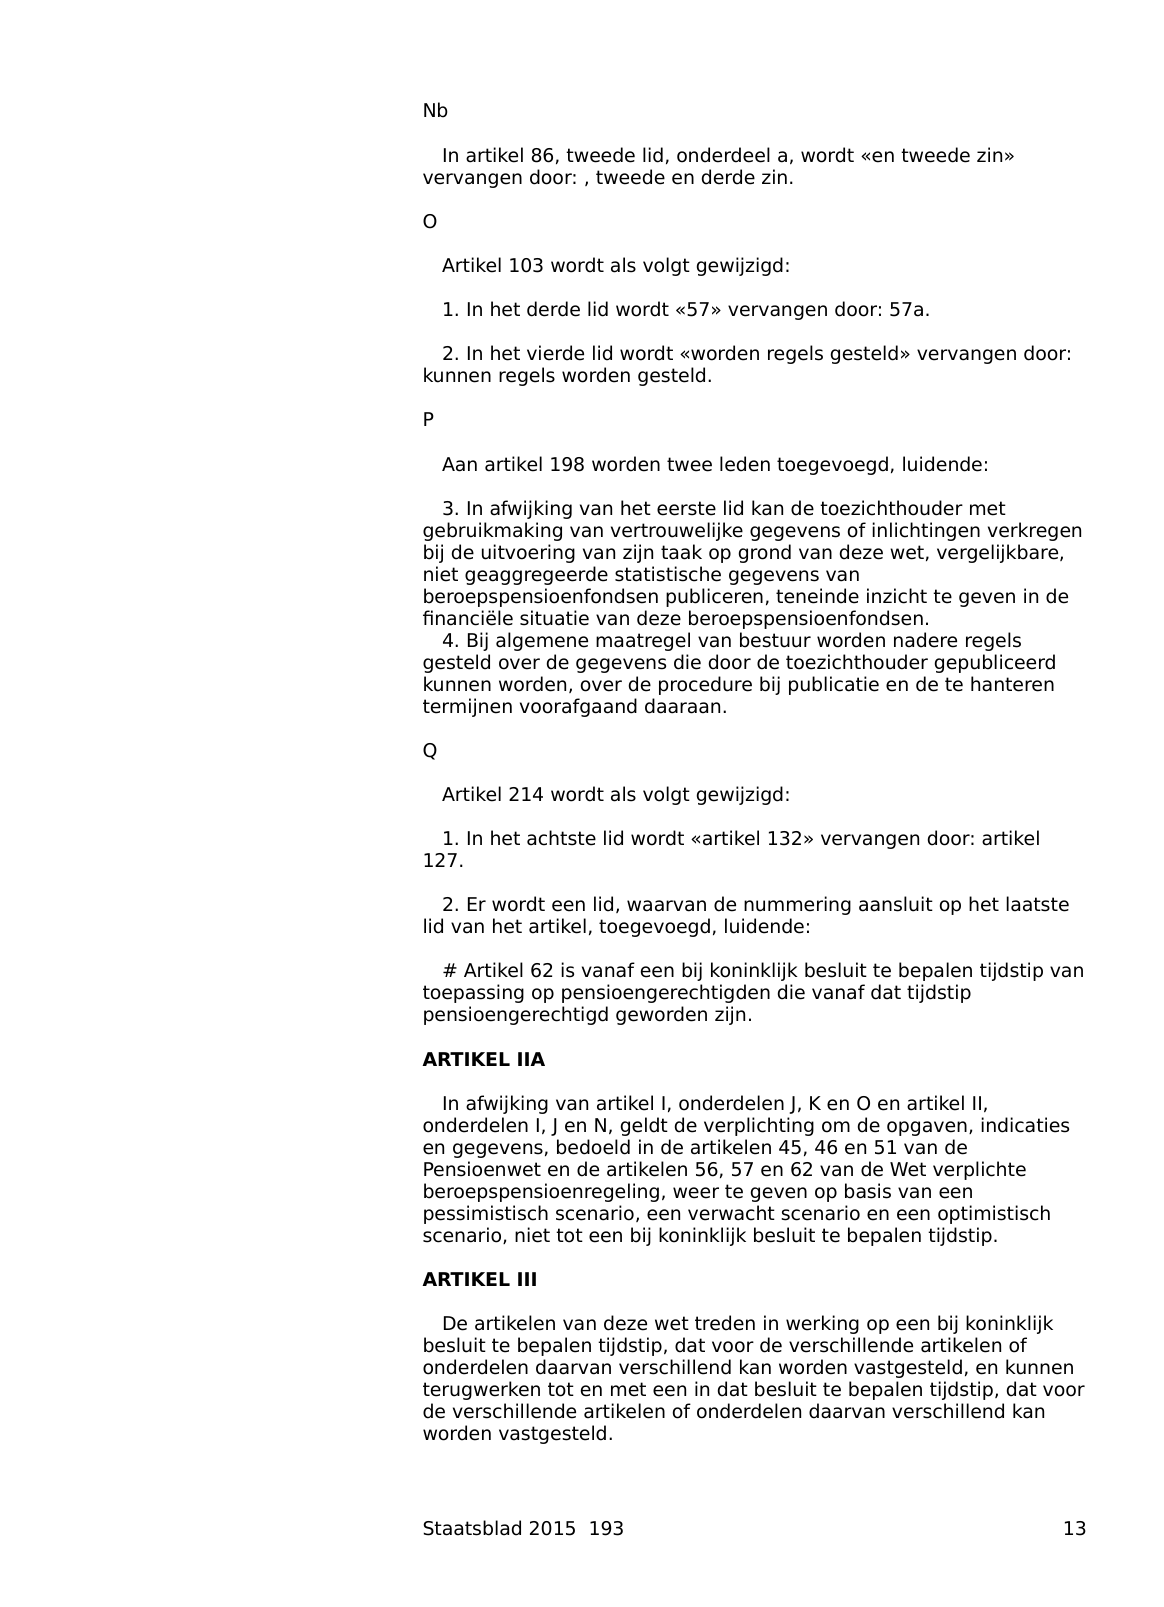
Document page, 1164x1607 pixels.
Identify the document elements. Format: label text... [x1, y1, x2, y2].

text 1. In het derde lid wordt «57» vervangen door: 57a. [422, 299, 1087, 321]
text In artikel 86, tweede lid, onderdeel a, wordt «en tweede zin» vervangen door: , tweede en derde zin. [422, 144, 1087, 188]
text Artikel 103 wordt als volgt gewijzigd: [422, 255, 1087, 277]
text 2. Er wordt een lid, waarvan de nummering aansluit op het laatste lid van het artikel, toegevoegd, luidende: [422, 894, 1087, 938]
text 4. Bij algemene maatregel van bestuur worden nadere regels gesteld over de gegevens die door de toezichthouder gepubliceerd kunnen worden, over de procedure bij publicatie en de te hanteren termijnen voorafgaand daaraan. [422, 629, 1087, 717]
text In afwijking van artikel I, onderdelen J, K en O en artikel II, onderdelen I, J en N, geldt de verplichting om de opgaven, indicaties en gegevens, bedoeld in de artikelen 45, 46 en 51 van de Pensioenwet en de artikelen 56, 57 en 62 van de Wet verplichte beroepspensioenregeling, weer te geven op basis van een pessimistisch scenario, een verwacht scenario en een optimistisch scenario, niet tot een bij koninklijk besluit te bepalen tijdstip. [422, 1093, 1087, 1246]
text O [422, 211, 1087, 233]
text 1. In het achtste lid wordt «artikel 132» vervangen door: artikel 127. [422, 828, 1087, 872]
text De artikelen van deze wet treden in werking op een bij koninklijk besluit te bepalen tijdstip, dat voor de verschillende artikelen of onderdelen daarvan verschillend kan worden vastgesteld, en kunnen terugwerken tot en met een in dat besluit te bepalen tijdstip, dat voor de verschillende artikelen of onderdelen daarvan verschillend kan worden vastgesteld. [422, 1313, 1087, 1445]
text Q [422, 740, 1087, 762]
text Nb [422, 100, 1087, 122]
subtitle ARTIKEL IIA [422, 1048, 1087, 1070]
text 2. In het vierde lid wordt «worden regels gesteld» vervangen door: kunnen regels worden gesteld. [422, 343, 1087, 387]
text Artikel 214 wordt als volgt gewijzigd: [422, 784, 1087, 806]
text # Artikel 62 is vanaf een bij koninklijk besluit te bepalen tijdstip van toepassing op pensioengerechtigden die vanaf dat tijdstip pensioengerechtigd geworden zijn. [422, 960, 1087, 1026]
text P [422, 409, 1087, 431]
text 3. In afwijking van het eerste lid kan de toezichthouder met gebruikmaking van vertrouwelijke gegevens of inlichtingen verkregen bij de uitvoering van zijn taak op grond van deze wet, vergelijkbare, niet geaggregeerde statistische gegevens van beroepspensioenfondsen publiceren, teneinde inzicht te geven in de financiële situatie van deze beroepspensioenfondsen. [422, 498, 1087, 629]
subtitle ARTIKEL III [422, 1269, 1087, 1291]
text Aan artikel 198 worden twee leden toegevoegd, luidende: [422, 453, 1087, 476]
